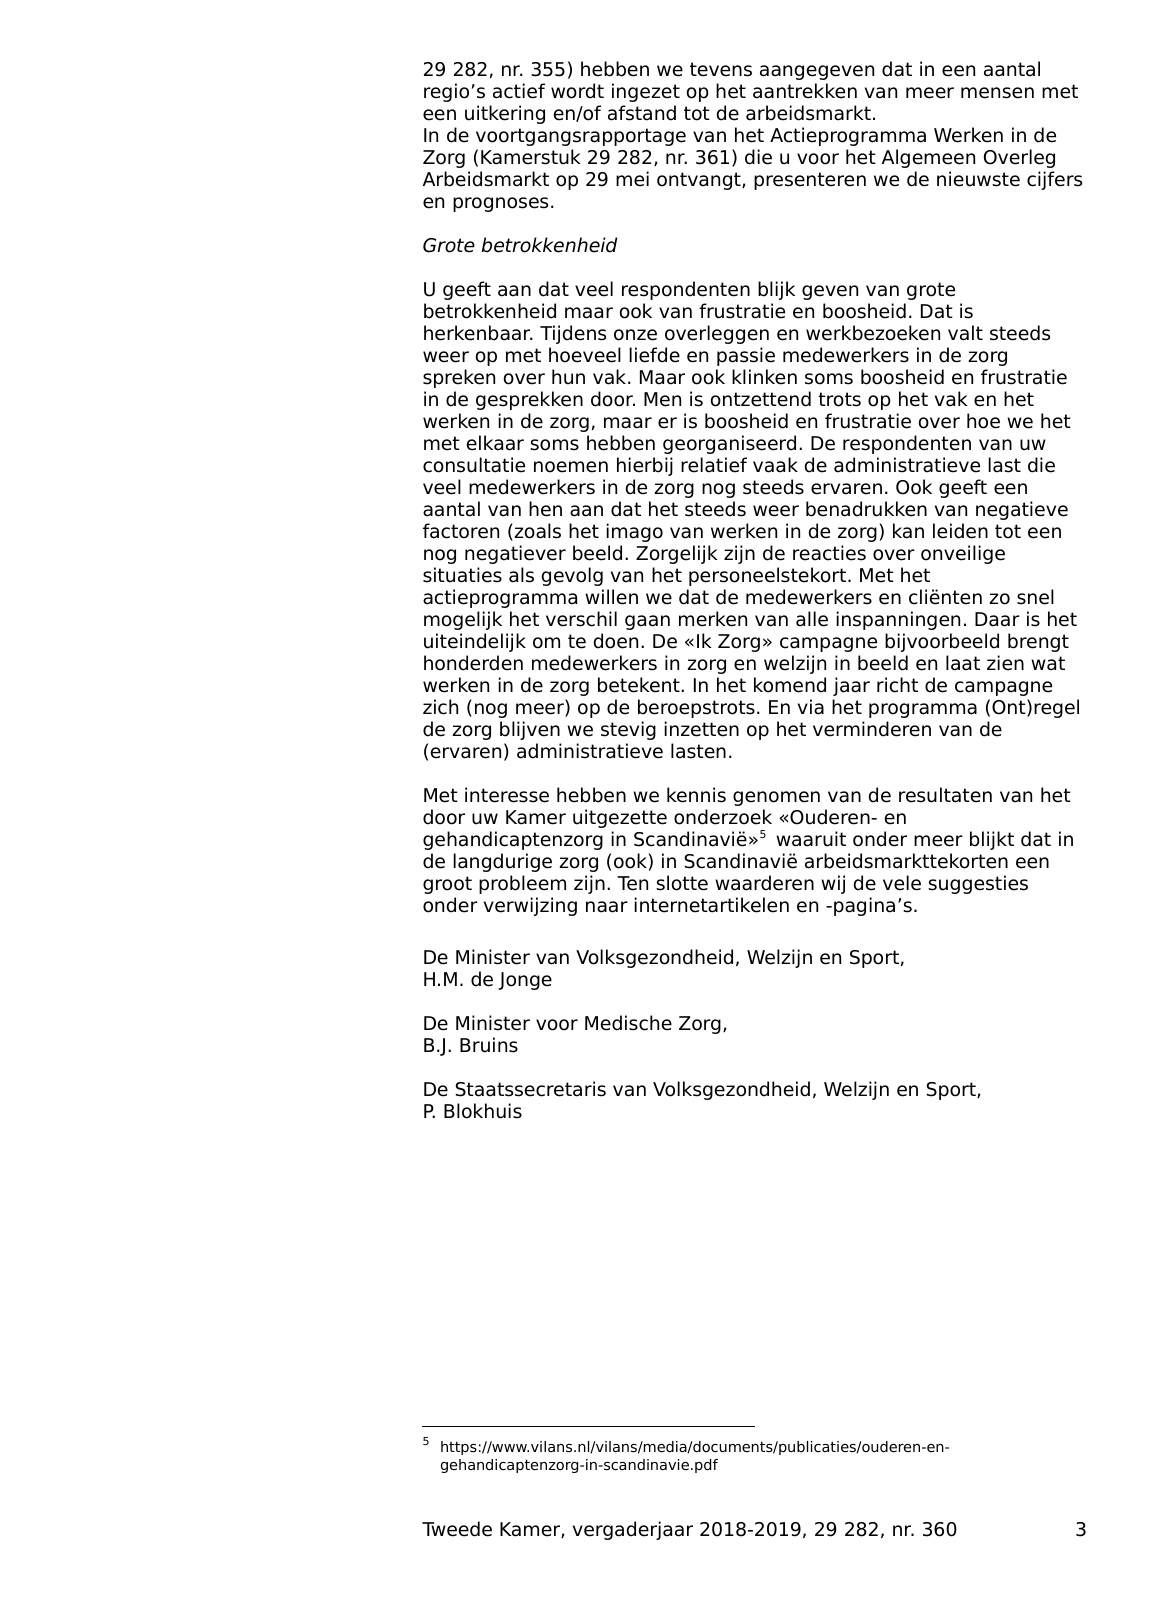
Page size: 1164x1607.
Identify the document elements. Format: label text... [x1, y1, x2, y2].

text De Staatssecretaris van Volksgezondheid, Welzijn en Sport, P. Blokhuis [422, 1079, 1087, 1123]
subtitle Grote betrokkenheid [422, 235, 1087, 257]
text https://www.vilans.nl/vilans/media/documents/publicaties/ouderen-en-gehandicaptenzorg-in-scandinavie.pdf [422, 1435, 1087, 1474]
text 29 282, nr. 355) hebben we tevens aangegeven dat in een aantal regio’s actief wordt ingezet op het aantrekken van meer mensen met een uitkering en/of afstand tot de arbeidsmarkt. [422, 59, 1087, 125]
text De Minister voor Medische Zorg, B.J. Bruins [422, 1013, 1087, 1057]
text U geeft aan dat veel respondenten blijk geven van grote betrokkenheid maar ook van frustratie en boosheid. Dat is herkenbaar. Tijdens onze overleggen en werkbezoeken valt steeds weer op met hoeveel liefde en passie medewerkers in de zorg spreken over hun vak. Maar ook klinken soms boosheid en frustratie in de gesprekken door. Men is ontzettend trots op het vak en het werken in de zorg, maar er is boosheid en frustratie over hoe we het met elkaar soms hebben georganiseerd. De respondenten van uw consultatie noemen hierbij relatief vaak de administratieve last die veel medewerkers in de zorg nog steeds ervaren. Ook geeft een aantal van hen aan dat het steeds weer benadrukken van negatieve factoren (zoals het imago van werken in de zorg) kan leiden tot een nog negatiever beeld. Zorgelijk zijn de reacties over onveilige situaties als gevolg van het personeelstekort. Met het actieprogramma willen we dat de medewerkers en cliënten zo snel mogelijk het verschil gaan merken van alle inspanningen. Daar is het uiteindelijk om te doen. De «Ik Zorg» campagne bijvoorbeeld brengt honderden medewerkers in zorg en welzijn in beeld en laat zien wat werken in de zorg betekent. In het komend jaar richt de campagne zich (nog meer) op de beroepstrots. En via het programma (Ont)regel de zorg blijven we stevig inzetten op het verminderen van de (ervaren) administratieve lasten. [422, 279, 1087, 763]
text In de voortgangsrapportage van het Actieprogramma Werken in de Zorg (Kamerstuk 29 282, nr. 361) die u voor het Algemeen Overleg Arbeidsmarkt op 29 mei ontvangt, presenteren we de nieuwste cijfers en prognoses. [422, 125, 1087, 213]
text De Minister van Volksgezondheid, Welzijn en Sport, H.M. de Jonge [422, 947, 1087, 991]
text Met interesse hebben we kennis genomen van de resultaten van het door uw Kamer uitgezette onderzoek «Ouderen- en gehandicaptenzorg in Scandinavië» waaruit onder meer blijkt dat in de langdurige zorg (ook) in Scandinavië arbeidsmarkttekorten een groot probleem zijn. Ten slotte waarderen wij de vele suggesties onder verwijzing naar internetartikelen en -pagina’s. [422, 785, 1087, 917]
